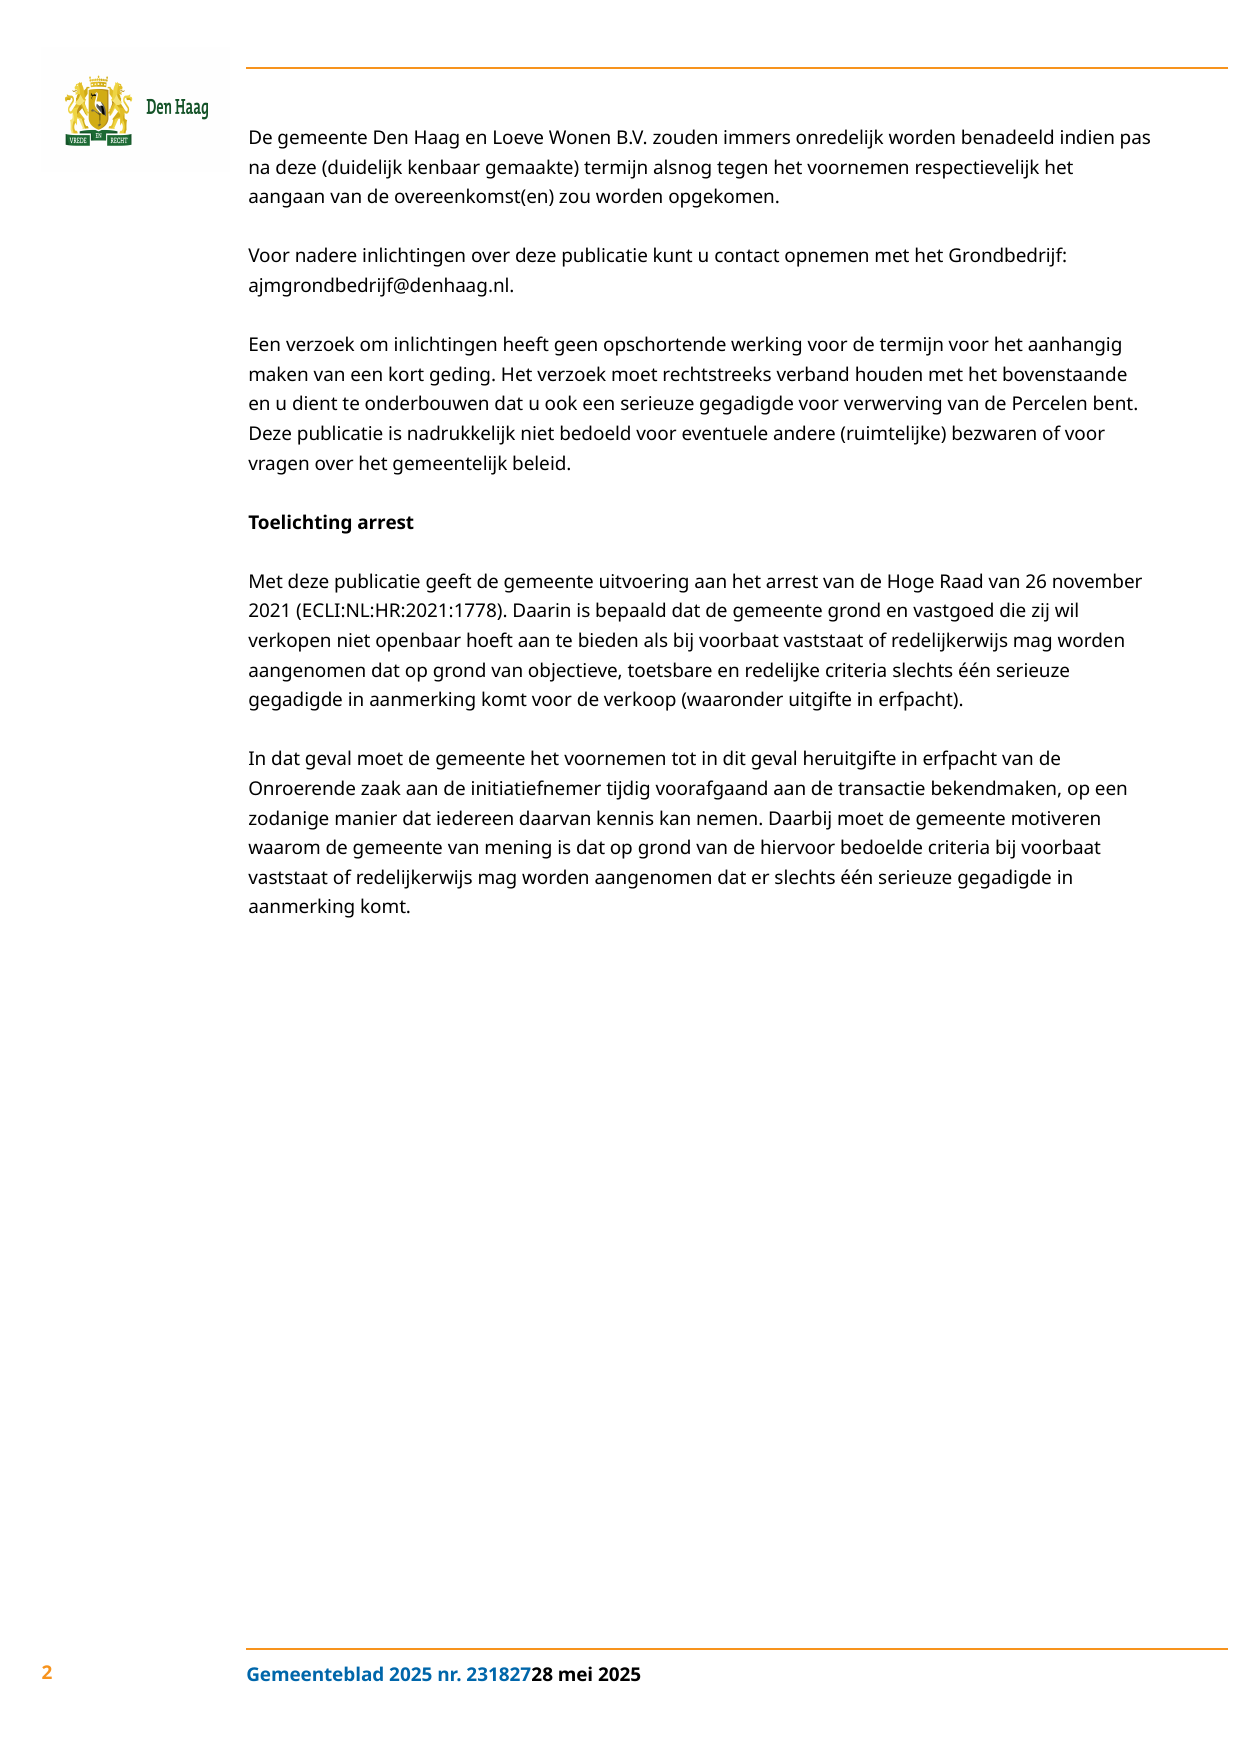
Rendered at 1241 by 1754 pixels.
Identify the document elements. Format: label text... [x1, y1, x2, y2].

text De gemeente Den Haag en Loeve Wonen B.V. zouden immers onredelijk worden benadeeld indien pas na deze (duidelijk kenbaar gemaakte) termijn alsnog tegen het voornemen respectievelijk het aangaan van de overeenkomst(en) zou worden opgekomen. [248, 124, 1152, 209]
text Met deze publicatie geeft de gemeente uitvoering aan het arrest van de Hoge Raad van 26 november 2021 (ECLI:NL:HR:2021:1778). Daarin is bepaald dat de gemeente grond en vastgoed die zij wil verkopen niet openbaar hoeft aan te bieden als bij voorbaat vaststaat of redelijkerwijs mag worden aangenomen dat op grond van objectieve, toetsbare en redelijke criteria slechts één serieuze gegadigde in aanmerking komt voor de verkoop (waaronder uitgifte in erfpacht). [248, 568, 1152, 712]
text Voor nadere inlichtingen over deze publicatie kunt u contact opnemen met het Grondbedrijf: ajmgrondbedrijf@denhaag.nl. [248, 243, 1152, 298]
text Toelichting arrest [248, 509, 1152, 535]
picture [41, 47, 231, 172]
text Een verzoek om inlichtingen heeft geen opschortende werking voor de termijn voor het aanhangig maken van een kort geding. Het verzoek moet rechtstreeks verband houden met het bovenstaande en u dient te onderbouwen dat u ook een serieuze gegadigde voor verwerving van de Percelen bent. Deze publicatie is nadrukkelijk niet bedoeld voor eventuele andere (ruimtelijke) bezwaren of voor vragen over het gemeentelijk beleid. [248, 331, 1152, 476]
text In dat geval moet de gemeente het voornemen tot in dit geval heruitgifte in erfpacht van de Onroerende zaak aan de initiatiefnemer tijdig voorafgaand aan de transactie bekendmaken, op een zodanige manier dat iedereen daarvan kennis kan nemen. Daarbij moet de gemeente motiveren waarom de gemeente van mening is dat op grond van de hiervoor bedoelde criteria bij voorbaat vaststaat of redelijkerwijs mag worden aangenomen dat er slechts één serieuze gegadigde in aanmerking komt. [248, 746, 1152, 919]
